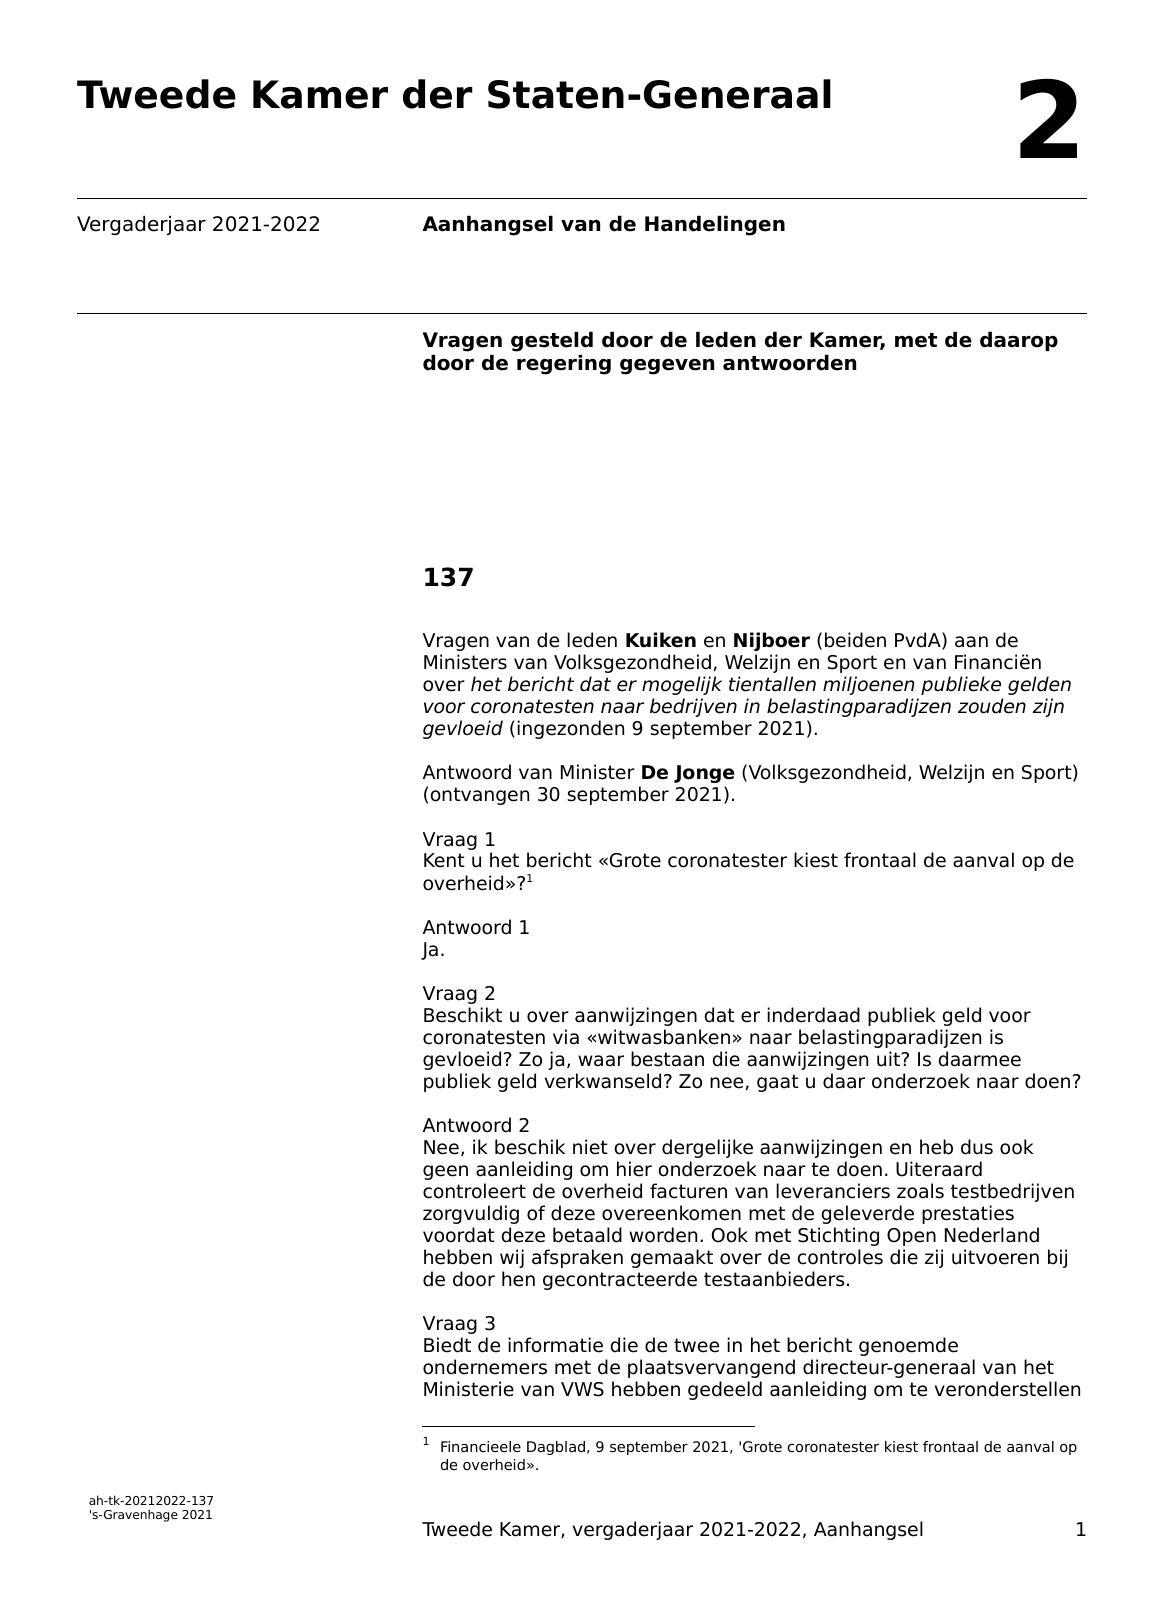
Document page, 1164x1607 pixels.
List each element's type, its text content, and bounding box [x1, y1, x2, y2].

table_cell Aanhangsel van de Handelingen [422, 199, 1087, 313]
text Ja. [422, 938, 1087, 961]
text Nee, ik beschik niet over dergelijke aanwijzingen en heb dus ook geen aanleiding om hier onderzoek naar te doen. Uiteraard controleert de overheid facturen van leveranciers zoals testbedrijven zorgvuldig of deze overeenkomen met de geleverde prestaties voordat deze betaald worden. Ook met Stichting Open Nederland hebben wij afspraken gemaakt over de controles die zij uitvoeren bij de door hen gecontracteerde testaanbieders. [422, 1137, 1087, 1291]
text Antwoord 2 [422, 1115, 1087, 1137]
text 137 [422, 563, 1087, 592]
text Antwoord 1 [422, 917, 1087, 938]
table_cell [77, 314, 422, 375]
text ah-tk-20212022-137 [88, 1494, 323, 1508]
table_header 2 [886, 59, 1087, 198]
text Financieele Dagblad, 9 september 2021, 'Grote coronatester kiest frontaal de aanval op de overheid». [422, 1435, 1087, 1474]
text Vraag 3 [422, 1313, 1087, 1335]
table_cell Vragen gesteld door de leden der Kamer, met de daarop door de regering gegeven antwoorden [422, 314, 1087, 375]
table_header Tweede Kamer der Staten-Generaal [77, 59, 886, 198]
text Vraag 2 [422, 983, 1087, 1005]
text Vragen van de leden Kuiken en Nijboer (beiden PvdA) aan de Ministers van Volksgezondheid, Welzijn en Sport en van Financiën over het bericht dat er mogelijk tientallen miljoenen publieke gelden voor coronatesten naar bedrijven in belastingparadijzen zouden zijn gevloeid (ingezonden 9 september 2021). [422, 630, 1087, 740]
text Beschikt u over aanwijzingen dat er inderdaad publiek geld voor coronatesten via «witwasbanken» naar belastingparadijzen is gevloeid? Zo ja, waar bestaan die aanwijzingen uit? Is daarmee publiek geld verkwanseld? Zo nee, gaat u daar onderzoek naar doen? [422, 1005, 1087, 1093]
text Antwoord van Minister De Jonge (Volksgezondheid, Welzijn en Sport) (ontvangen 30 september 2021). [422, 762, 1087, 806]
text Vraag 1 [422, 828, 1087, 850]
text Biedt de informatie die de twee in het bericht genoemde ondernemers met de plaatsvervangend directeur-generaal van het Ministerie van VWS hebben gedeeld aanleiding om te veronderstellen [422, 1335, 1087, 1401]
table_cell Vergaderjaar 2021-2022 [77, 199, 422, 313]
text Kent u het bericht «Grote coronatester kiest frontaal de aanval op de overheid»? [422, 850, 1087, 894]
text 's-Gravenhage 2021 [88, 1508, 323, 1522]
